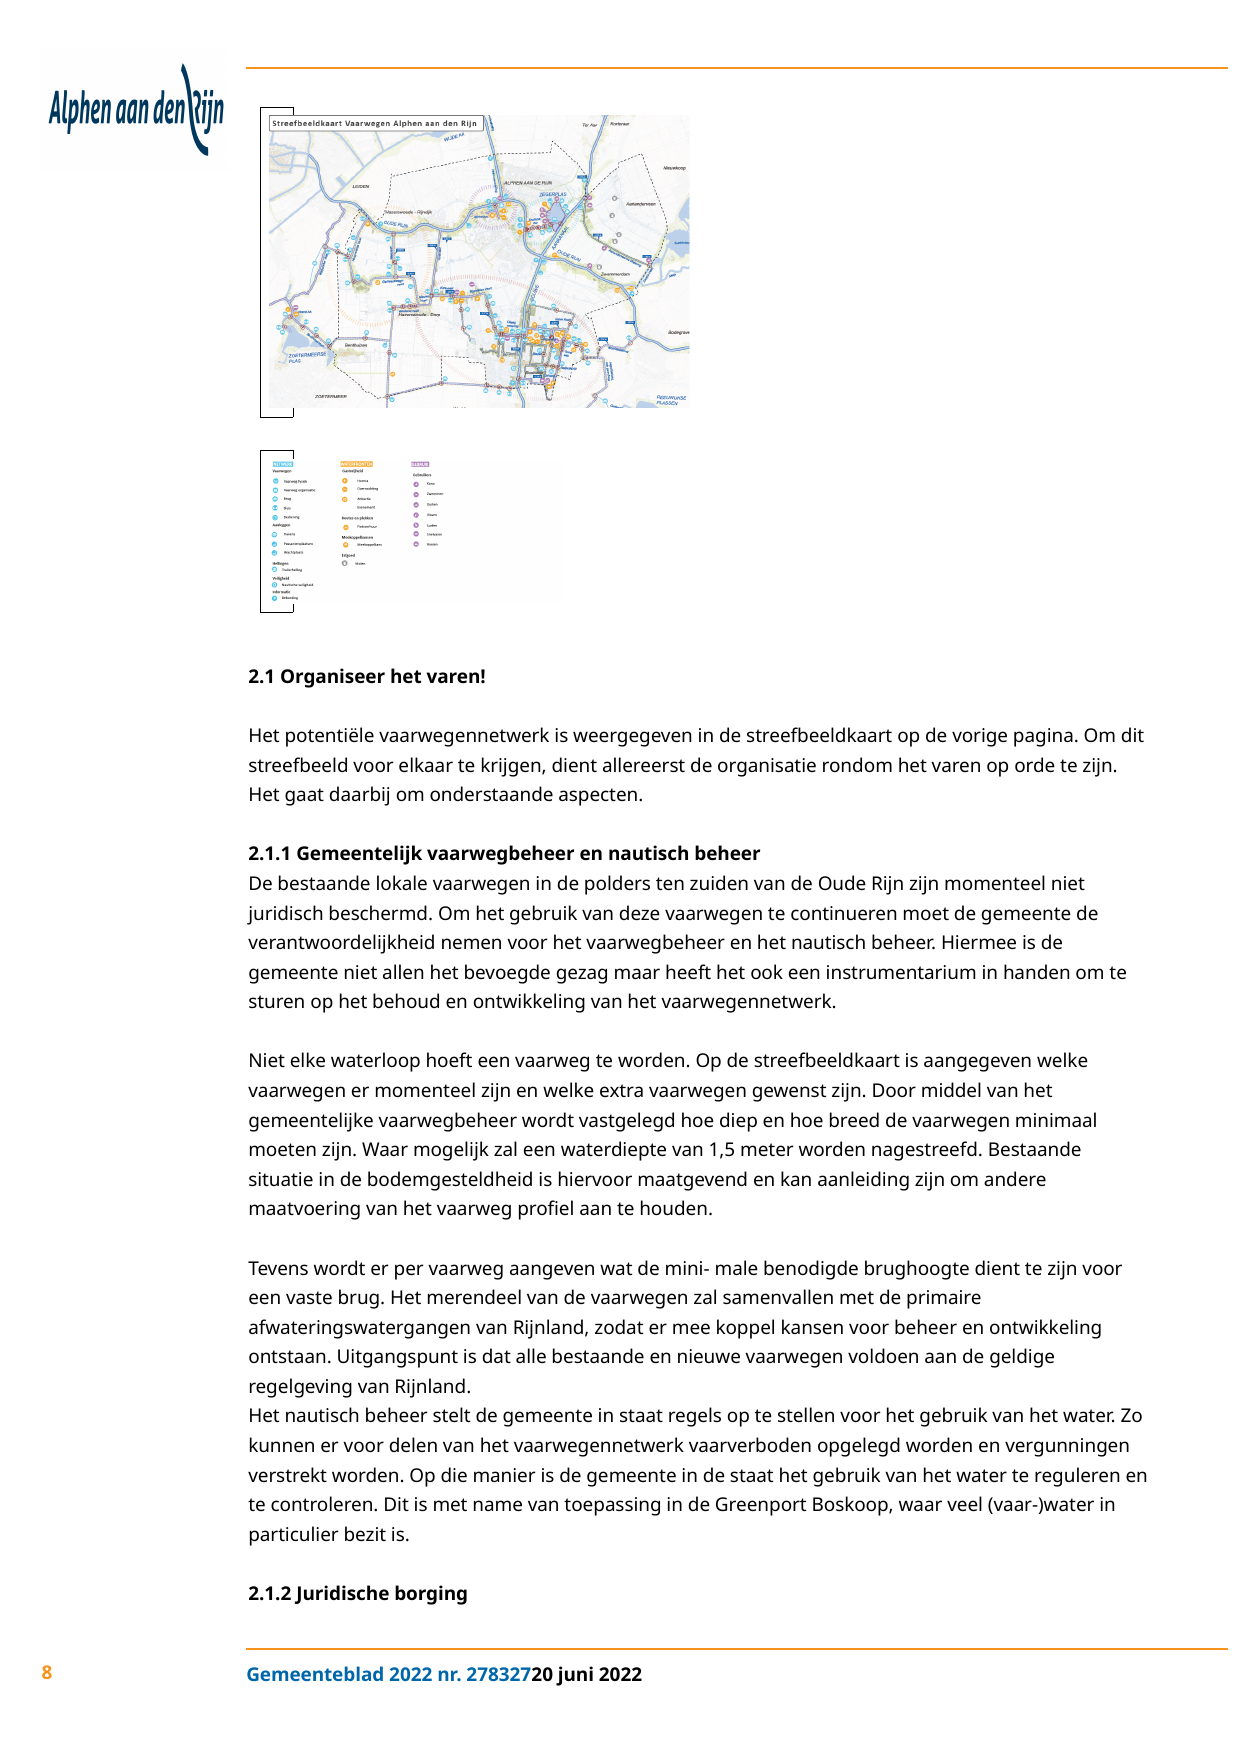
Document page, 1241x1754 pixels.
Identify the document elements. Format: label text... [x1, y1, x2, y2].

text 2.1.2 Juridische borging [248, 1580, 1152, 1606]
text Tevens wordt er per vaarweg aangeven wat de mini- male benodigde brughoogte dient te zijn voor een vaste brug. Het merendeel van de vaarwegen zal samenvallen met de primaire afwateringswatergangen van Rijnland, zodat er mee koppel kansen voor beheer en ontwikkeling ontstaan. Uitgangspunt is dat alle bestaande en nieuwe vaarwegen voldoen aan de geldige regelgeving van Rijnland. [248, 1255, 1152, 1399]
text 2.1.1 Gemeentelijk vaarwegbeheer en nautisch beheer [248, 841, 1152, 866]
text De bestaande lokale vaarwegen in de polders ten zuiden van de Oude Rijn zijn momenteel niet juridisch beschermd. Om het gebruik van deze vaarwegen te continueren moet de gemeente de verantwoordelijkheid nemen voor het vaarwegbeheer en het nautisch beheer. Hiermee is de gemeente niet allen het bevoegde gezag maar heeft het ook een instrumentarium in handen om te sturen op het behoud en ontwikkeling van het vaarwegennetwerk. [248, 870, 1152, 1014]
text Het potentiële vaarwegennetwerk is weergegeven in de streefbeeldkaart op de vorige pagina. Om dit streefbeeld voor elkaar te krijgen, dient allereerst de organisatie rondom het varen op orde te zijn. Het gaat daarbij om onderstaande aspecten. [248, 722, 1152, 807]
text Niet elke waterloop hoeft een vaarweg te worden. Op de streefbeeldkaart is aangegeven welke vaarwegen er momenteel zijn en welke extra vaarwegen gewenst zijn. Door middel van het gemeentelijke vaarwegbeheer wordt vastgelegd hoe diep en hoe breed de vaarwegen minimaal moeten zijn. Waar mogelijk zal een waterdiepte van 1,5 meter worden nagestreefd. Bestaande situatie in de bodemgesteldheid is hiervoor maatgevend en kan aanleiding zijn om andere maatvoering van het vaarweg profiel aan te houden. [248, 1048, 1152, 1221]
picture [268, 115, 742, 408]
picture [268, 459, 565, 604]
picture [41, 47, 231, 172]
text Het nautisch beheer stelt de gemeente in staat regels op te stellen voor het gebruik van het water. Zo kunnen er voor delen van het vaarwegennetwerk vaarverboden opgelegd worden en vergunningen verstrekt worden. Op die manier is de gemeente in de staat het gebruik van het water te reguleren en te controleren. Dit is met name van toepassing in de Greenport Boskoop, waar veel (vaar-)water in particulier bezit is. [248, 1403, 1152, 1547]
text 2.1 Organiseer het varen! [248, 663, 1152, 689]
